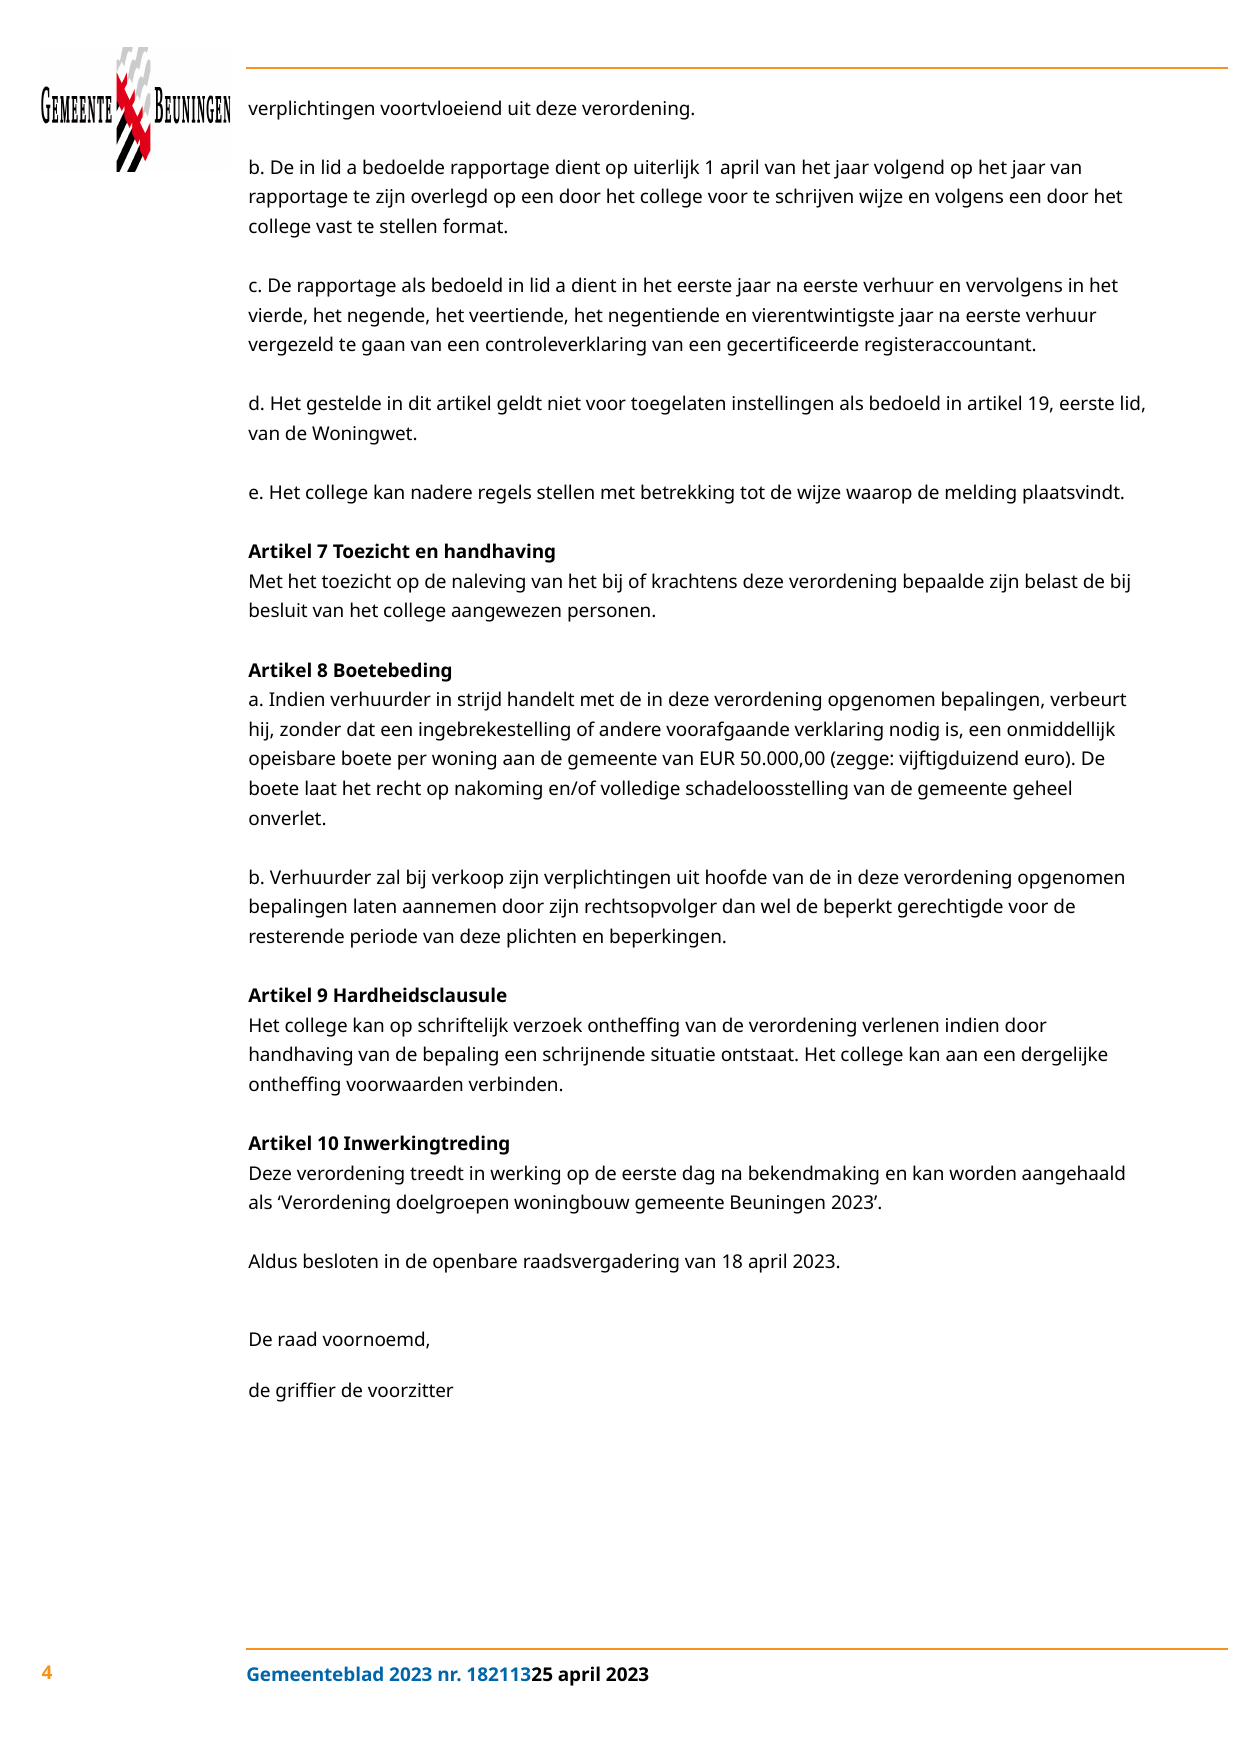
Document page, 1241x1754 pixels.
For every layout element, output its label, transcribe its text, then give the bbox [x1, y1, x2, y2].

text c. De rapportage als bedoeld in lid a dient in het eerste jaar na eerste verhuur en vervolgens in het vierde, het negende, het veertiende, het negentiende en vierentwintigste jaar na eerste verhuur vergezeld te gaan van een controleverklaring van een gecertificeerde registeraccountant. [248, 272, 1152, 357]
text b. De in lid a bedoelde rapportage dient op uiterlijk 1 april van het jaar volgend op het jaar van rapportage te zijn overlegd op een door het college voor te schrijven wijze en volgens een door het college vast te stellen format. [248, 154, 1152, 239]
picture [41, 47, 231, 172]
text d. Het gestelde in dit artikel geldt niet voor toegelaten instellingen als bedoeld in artikel 19, eerste lid, van de Woningwet. [248, 391, 1152, 446]
text Artikel 8 Boetebeding [248, 657, 1152, 683]
text b. Verhuurder zal bij verkoop zijn verplichtingen uit hoofde van de in deze verordening opgenomen bepalingen laten aannemen door zijn rechtsopvolger dan wel de beperkt gerechtigde voor de resterende periode van deze plichten en beperkingen. [248, 864, 1152, 949]
text Artikel 10 Inwerkingtreding [248, 1130, 1152, 1156]
text Met het toezicht op de naleving van het bij of krachtens deze verordening bepaalde zijn belast de bij besluit van het college aangewezen personen. [248, 568, 1152, 623]
text De raad voornoemd, [248, 1326, 1152, 1351]
text Artikel 9 Hardheidsclausule [248, 982, 1152, 1008]
text Artikel 7 Toezicht en handhaving [248, 538, 1152, 564]
text de griffier de voorzitter [248, 1377, 1152, 1403]
text a. Indien verhuurder in strijd handelt met de in deze verordening opgenomen bepalingen, verbeurt hij, zonder dat een ingebrekestelling of andere voorafgaande verklaring nodig is, een onmiddellijk opeisbare boete per woning aan de gemeente van EUR 50.000,00 (zegge: vijftigduizend euro). De boete laat het recht op nakoming en/of volledige schadeloosstelling van de gemeente geheel onverlet. [248, 686, 1152, 831]
text Deze verordening treedt in werking op de eerste dag na bekendmaking en kan worden aangehaald als ‘Verordening doelgroepen woningbouw gemeente Beuningen 2023’. [248, 1160, 1152, 1215]
text Het college kan op schriftelijk verzoek ontheffing van de verordening verlenen indien door handhaving van de bepaling een schrijnende situatie ontstaat. Het college kan aan een dergelijke ontheffing voorwaarden verbinden. [248, 1012, 1152, 1097]
text e. Het college kan nadere regels stellen met betrekking tot de wijze waarop de melding plaatsvindt. [248, 479, 1152, 505]
text Aldus besloten in de openbare raadsvergadering van 18 april 2023. [248, 1248, 1152, 1274]
text verplichtingen voortvloeiend uit deze verordening. [248, 95, 1152, 121]
